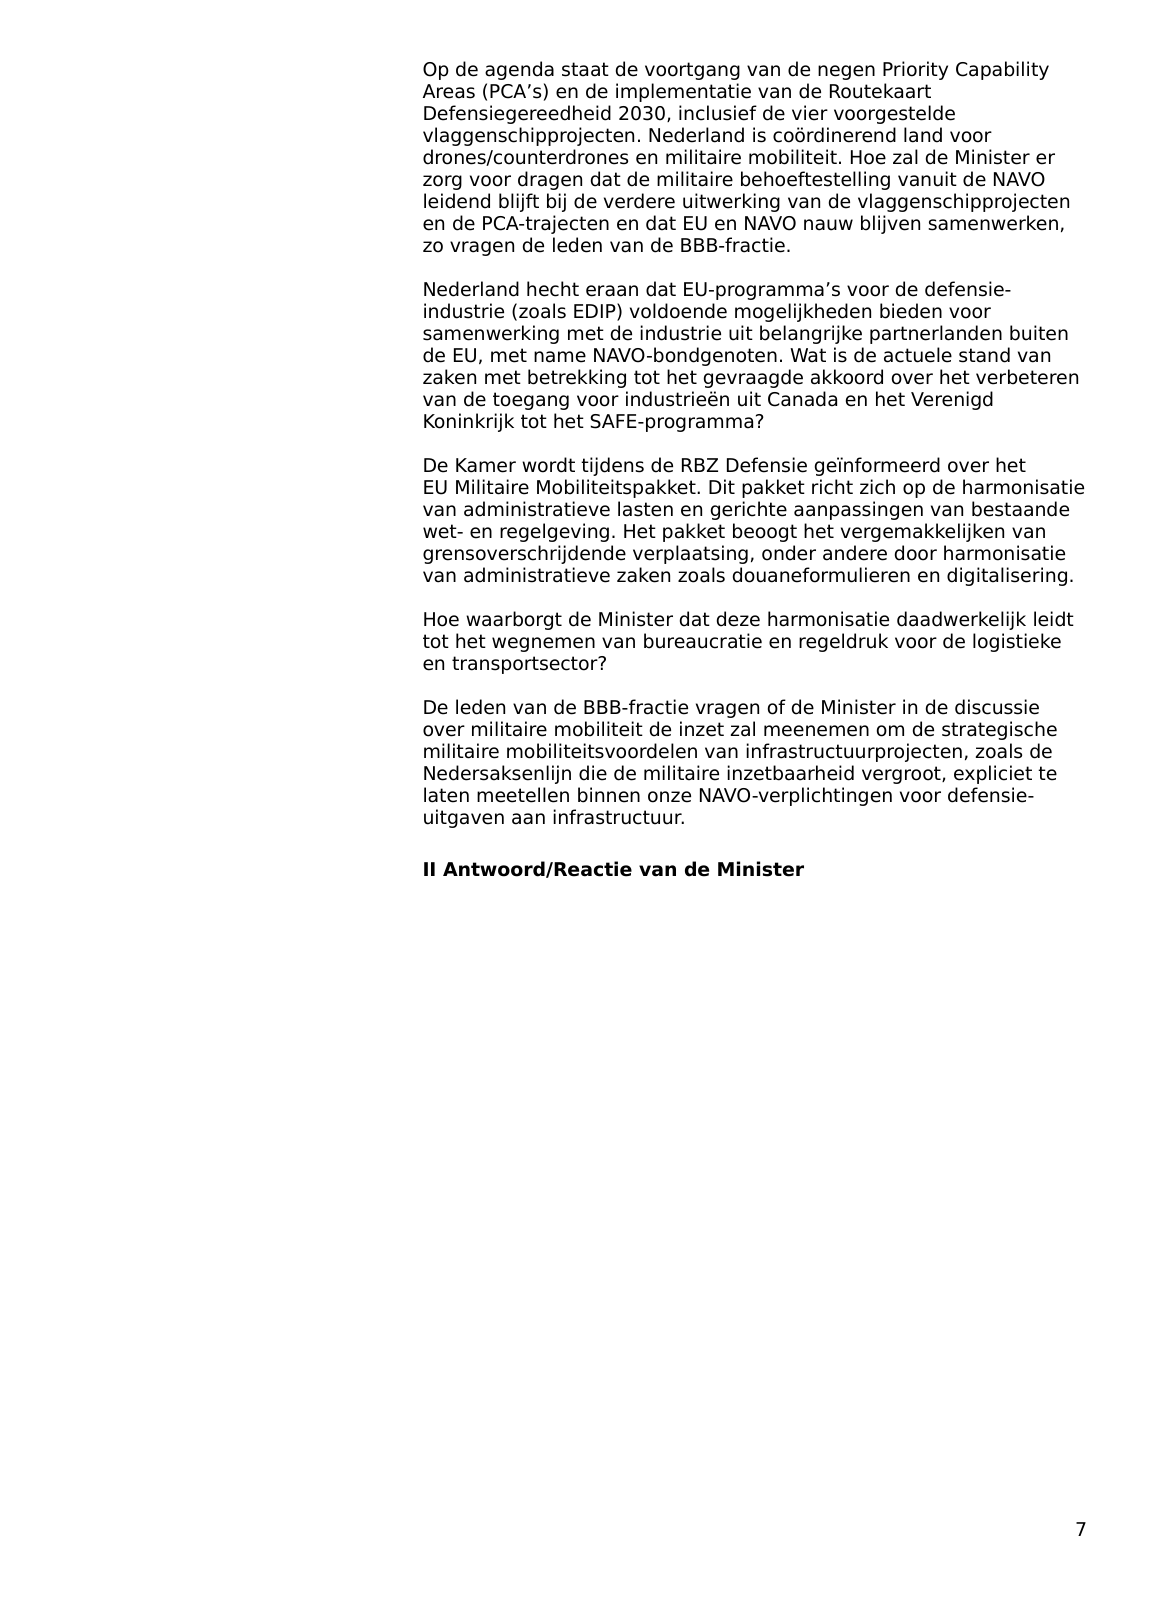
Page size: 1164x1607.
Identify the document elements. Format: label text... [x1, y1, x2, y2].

text De Kamer wordt tijdens de RBZ Defensie geïnformeerd over het EU Militaire Mobiliteitspakket. Dit pakket richt zich op de harmonisatie van administratieve lasten en gerichte aanpassingen van bestaande wet- en regelgeving. Het pakket beoogt het vergemakkelijken van grensoverschrijdende verplaatsing, onder andere door harmonisatie van administratieve zaken zoals douaneformulieren en digitalisering. [422, 455, 1087, 587]
text Nederland hecht eraan dat EU-programma’s voor de defensie-industrie (zoals EDIP) voldoende mogelijkheden bieden voor samenwerking met de industrie uit belangrijke partnerlanden buiten de EU, met name NAVO-bondgenoten. Wat is de actuele stand van zaken met betrekking tot het gevraagde akkoord over het verbeteren van de toegang voor industrieën uit Canada en het Verenigd Koninkrijk tot het SAFE-programma? [422, 279, 1087, 433]
subtitle II Antwoord/Reactie van de Minister [422, 859, 1087, 881]
text Hoe waarborgt de Minister dat deze harmonisatie daadwerkelijk leidt tot het wegnemen van bureaucratie en regeldruk voor de logistieke en transportsector? [422, 609, 1087, 675]
text Op de agenda staat de voortgang van de negen Priority Capability Areas (PCA’s) en de implementatie van de Routekaart Defensiegereedheid 2030, inclusief de vier voorgestelde vlaggenschipprojecten. Nederland is coördinerend land voor drones/counterdrones en militaire mobiliteit. Hoe zal de Minister er zorg voor dragen dat de militaire behoeftestelling vanuit de NAVO leidend blijft bij de verdere uitwerking van de vlaggenschipprojecten en de PCA-trajecten en dat EU en NAVO nauw blijven samenwerken, zo vragen de leden van de BBB-fractie. [422, 59, 1087, 257]
text De leden van de BBB-fractie vragen of de Minister in de discussie over militaire mobiliteit de inzet zal meenemen om de strategische militaire mobiliteitsvoordelen van infrastructuurprojecten, zoals de Nedersaksenlijn die de militaire inzetbaarheid vergroot, expliciet te laten meetellen binnen onze NAVO-verplichtingen voor defensie-uitgaven aan infrastructuur. [422, 697, 1087, 829]
